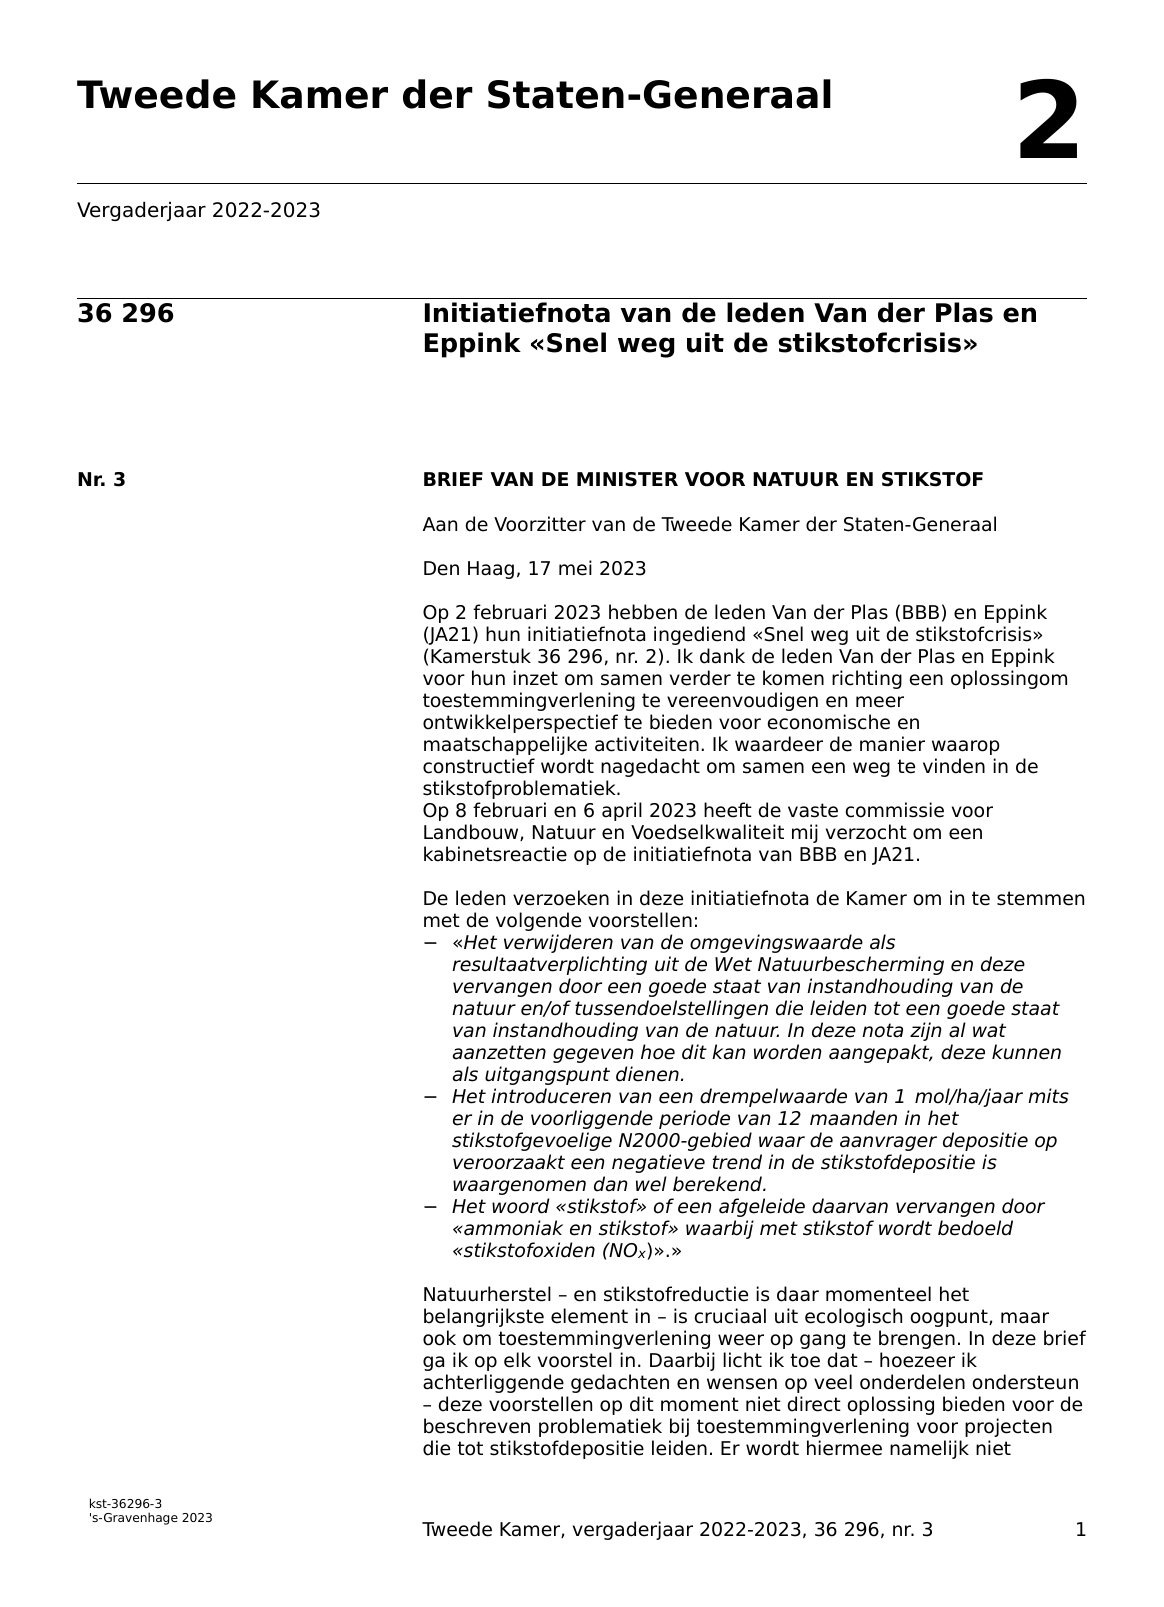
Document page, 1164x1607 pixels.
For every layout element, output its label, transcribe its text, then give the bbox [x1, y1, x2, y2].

table_header Tweede Kamer der Staten-Generaal [77, 59, 886, 183]
text − Het woord «stikstof» of een afgeleide daarvan vervangen door «ammoniak en stikstof» waarbij met stikstof wordt bedoeld «stikstofoxiden (NOx)».» [422, 1196, 1087, 1261]
text kst-36296-3 [88, 1497, 323, 1511]
text Op 2 februari 2023 hebben de leden Van der Plas (BBB) en Eppink (JA21) hun initiatiefnota ingediend «Snel weg uit de stikstofcrisis» (Kamerstuk 36 296, nr. 2). Ik dank de leden Van der Plas en Eppink voor hun inzet om samen verder te komen richting een oplossingom toestemmingverlening te vereenvoudigen en meer ontwikkelperspectief te bieden voor economische en maatschappelijke activiteiten. Ik waardeer de manier waarop constructief wordt nagedacht om samen een weg te vinden in de stikstofproblematiek. [422, 602, 1087, 800]
text Den Haag, 17 mei 2023 [422, 558, 1087, 580]
subtitle 36 296 Initiatiefnota van de leden Van der Plas en Eppink «Snel weg uit de stikstofcrisis» [77, 299, 1087, 358]
subtitle Nr. 3 BRIEF VAN DE MINISTER VOOR NATUUR EN STIKSTOF [77, 469, 1087, 491]
text − Het introduceren van een drempelwaarde van 1 mol/ha/jaar mits er in de voorliggende periode van 12 maanden in het stikstofgevoelige N2000-gebied waar de aanvrager depositie op veroorzaakt een negatieve trend in de stikstofdepositie is waargenomen dan wel berekend. [422, 1086, 1087, 1196]
text Natuurherstel – en stikstofreductie is daar momenteel het belangrijkste element in – is cruciaal uit ecologisch oogpunt, maar ook om toestemmingverlening weer op gang te brengen. In deze brief ga ik op elk voorstel in. Daarbij licht ik toe dat – hoezeer ik achterliggende gedachten en wensen op veel onderdelen ondersteun – deze voorstellen op dit moment niet direct oplossing bieden voor de beschreven problematiek bij toestemmingverlening voor projecten die tot stikstofdepositie leiden. Er wordt hiermee namelijk niet [422, 1284, 1087, 1459]
text Aan de Voorzitter van de Tweede Kamer der Staten-Generaal [422, 513, 1087, 536]
text 's-Gravenhage 2023 [88, 1511, 323, 1525]
text − «Het verwijderen van de omgevingswaarde als resultaatverplichting uit de Wet Natuurbescherming en deze vervangen door een goede staat van instandhouding van de natuur en/of tussendoelstellingen die leiden tot een goede staat van instandhouding van de natuur. In deze nota zijn al wat aanzetten gegeven hoe dit kan worden aangepakt, deze kunnen als uitgangspunt dienen. [422, 932, 1087, 1086]
text De leden verzoeken in deze initiatiefnota de Kamer om in te stemmen met de volgende voorstellen: [422, 888, 1087, 932]
table_header 2 [886, 59, 1087, 183]
table_cell Vergaderjaar 2022-2023 [77, 184, 1087, 298]
text Op 8 februari en 6 april 2023 heeft de vaste commissie voor Landbouw, Natuur en Voedselkwaliteit mij verzocht om een kabinetsreactie op de initiatiefnota van BBB en JA21. [422, 800, 1087, 866]
